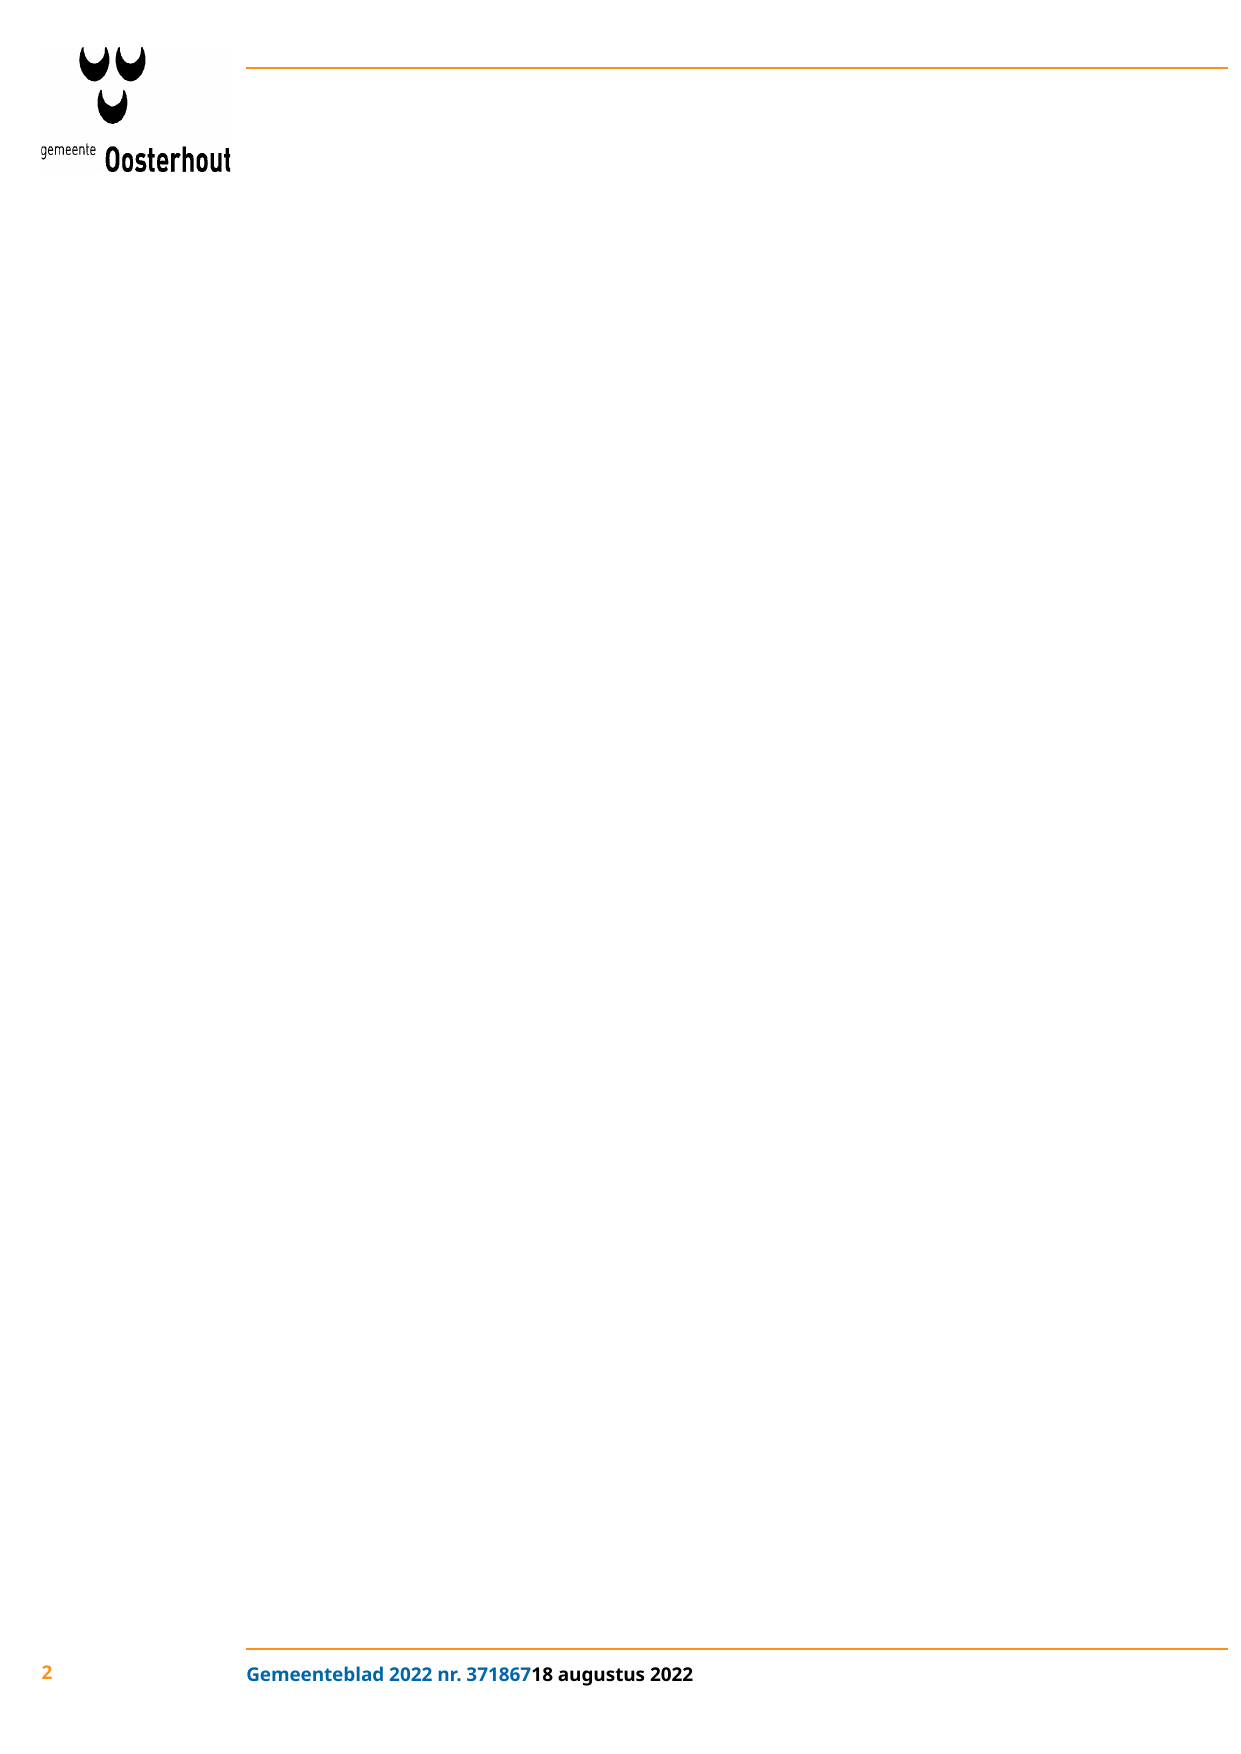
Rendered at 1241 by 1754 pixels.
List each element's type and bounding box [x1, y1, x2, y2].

picture [41, 47, 231, 172]
